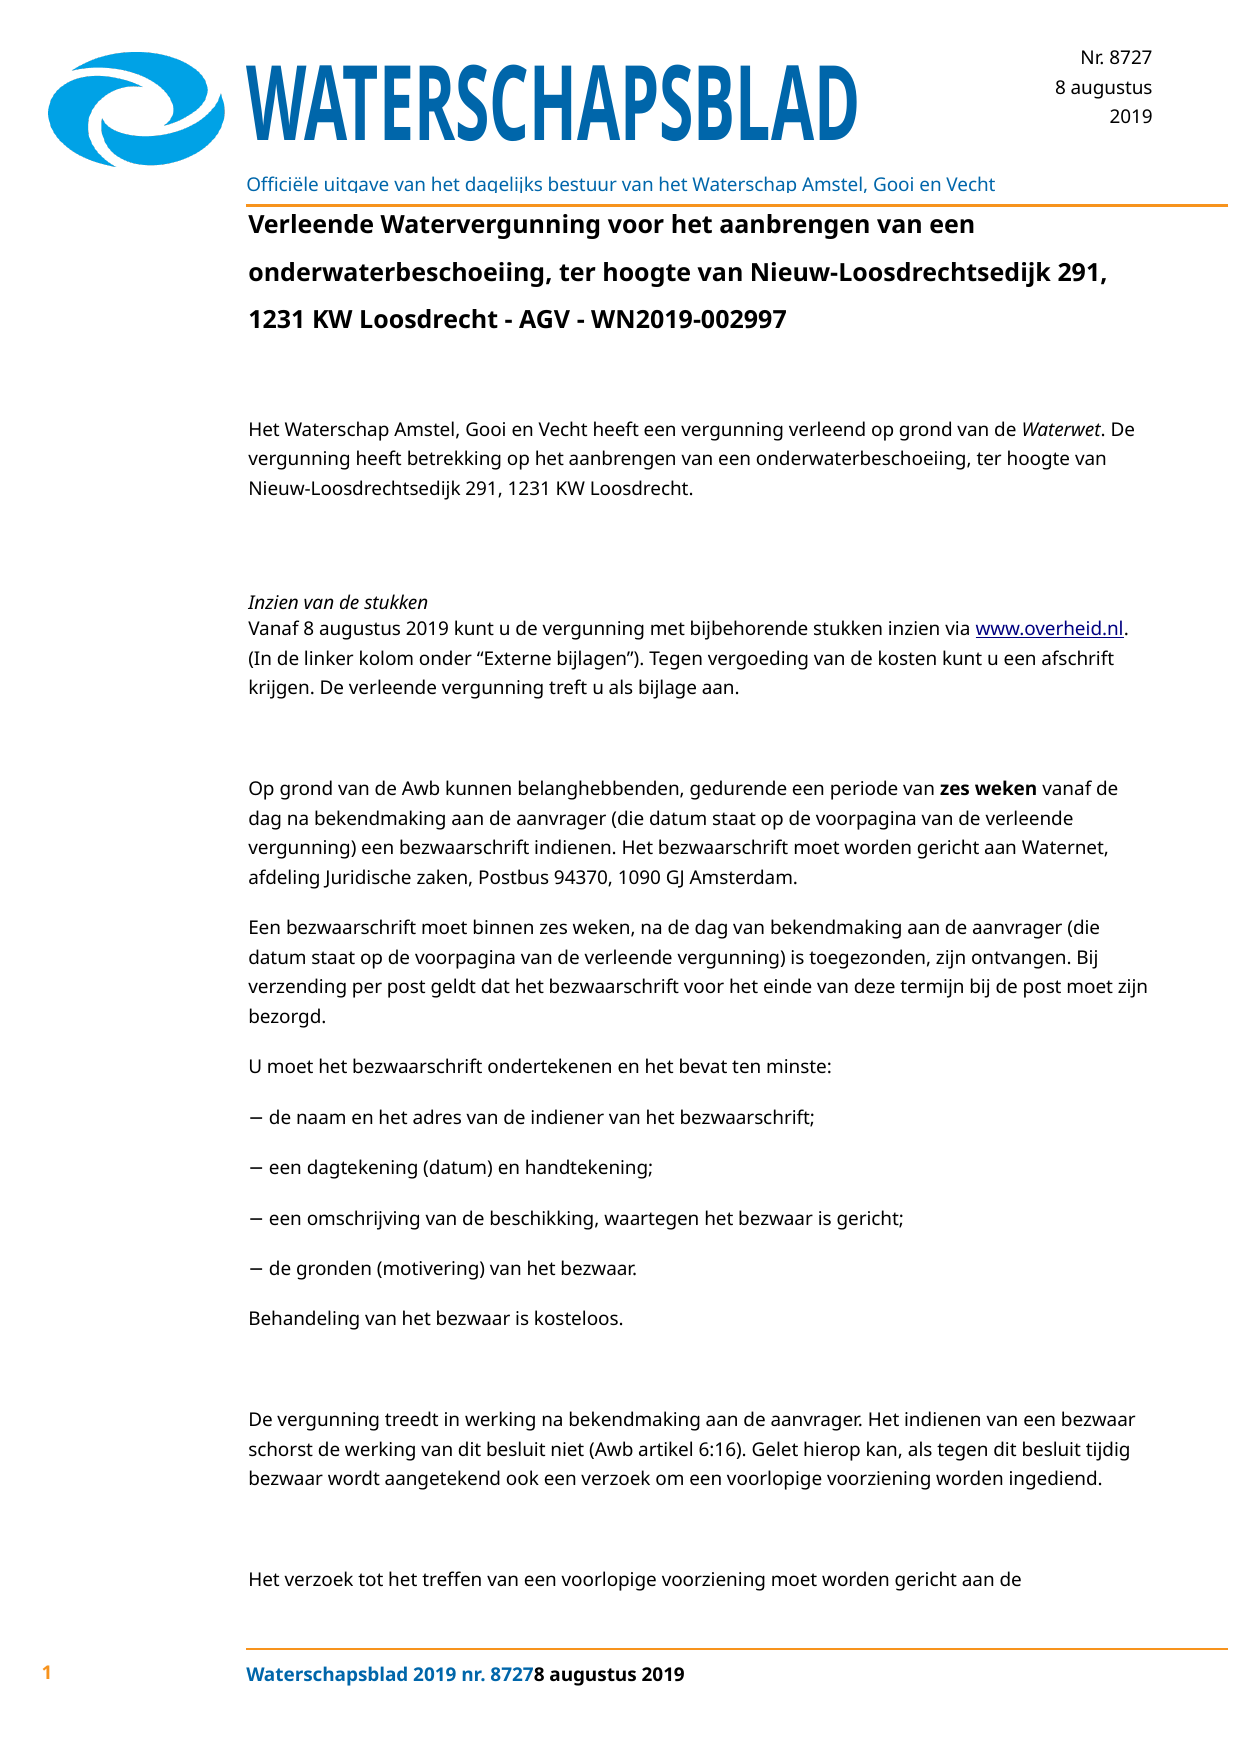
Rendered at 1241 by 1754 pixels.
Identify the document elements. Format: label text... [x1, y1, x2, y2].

picture [41, 47, 231, 172]
text U moet het bezwaarschrift ondertekenen en het bevat ten minste: [248, 1053, 1152, 1079]
text Het verzoek tot het treffen van een voorlopige voorziening moet worden gericht aan de [248, 1566, 1152, 1592]
text De vergunning treedt in werking na bekendmaking aan de aanvrager. Het indienen van een bezwaar schorst de werking van dit besluit niet (Awb artikel 6:16). Gelet hierop kan, als tegen dit besluit tijdig bezwaar wordt aangetekend ook een verzoek om een voorlopige voorziening worden ingediend. [248, 1406, 1152, 1491]
text Behandeling van het bezwaar is kosteloos. [248, 1306, 1152, 1331]
text Vanaf 8 augustus 2019 kunt u de vergunning met bijbehorende stukken inzien via www.overheid.nl. (In de linker kolom onder “Externe bijlagen”). Tegen vergoeding van de kosten kunt u een afschrift krijgen. De verleende vergunning treft u als bijlage aan. [248, 615, 1152, 700]
text Een bezwaarschrift moet binnen zes weken, na de dag van bekendmaking aan de aanvrager (die datum staat op de voorpagina van de verleende vergunning) is toegezonden, zijn ontvangen. Bij verzending per post geldt dat het bezwaarschrift voor het einde van deze termijn bij de post moet zijn bezorgd. [248, 914, 1152, 1029]
text Verleende Watervergunning voor het aanbrengen van een onderwaterbeschoeiing, ter hoogte van Nieuw-Loosdrechtsedijk 291, 1231 KW Loosdrecht - AGV - WN2019-002997 [248, 207, 1152, 336]
text − de naam en het adres van de indiener van het bezwaarschrift; [248, 1104, 1152, 1130]
text Op grond van de Awb kunnen belanghebbenden, gedurende een periode van zes weken vanaf de dag na bekendmaking aan de aanvrager (die datum staat op de voorpagina van de verleende vergunning) een bezwaarschrift indienen. Het bezwaarschrift moet worden gericht aan Waternet, afdeling Juridische zaken, Postbus 94370, 1090 GJ Amsterdam. [248, 775, 1152, 890]
text − de gronden (motivering) van het bezwaar. [248, 1255, 1152, 1281]
text Het Waterschap Amstel, Gooi en Vecht heeft een vergunning verleend op grond van de Waterwet. De vergunning heeft betrekking op het aanbrengen van een onderwaterbeschoeiing, ter hoogte van Nieuw-Loosdrechtsedijk 291, 1231 KW Loosdrecht. [248, 416, 1152, 501]
text − een omschrijving van de beschikking, waartegen het bezwaar is gericht; [248, 1205, 1152, 1231]
text Inzien van de stukken [248, 589, 1152, 615]
text − een dagtekening (datum) en handtekening; [248, 1154, 1152, 1180]
